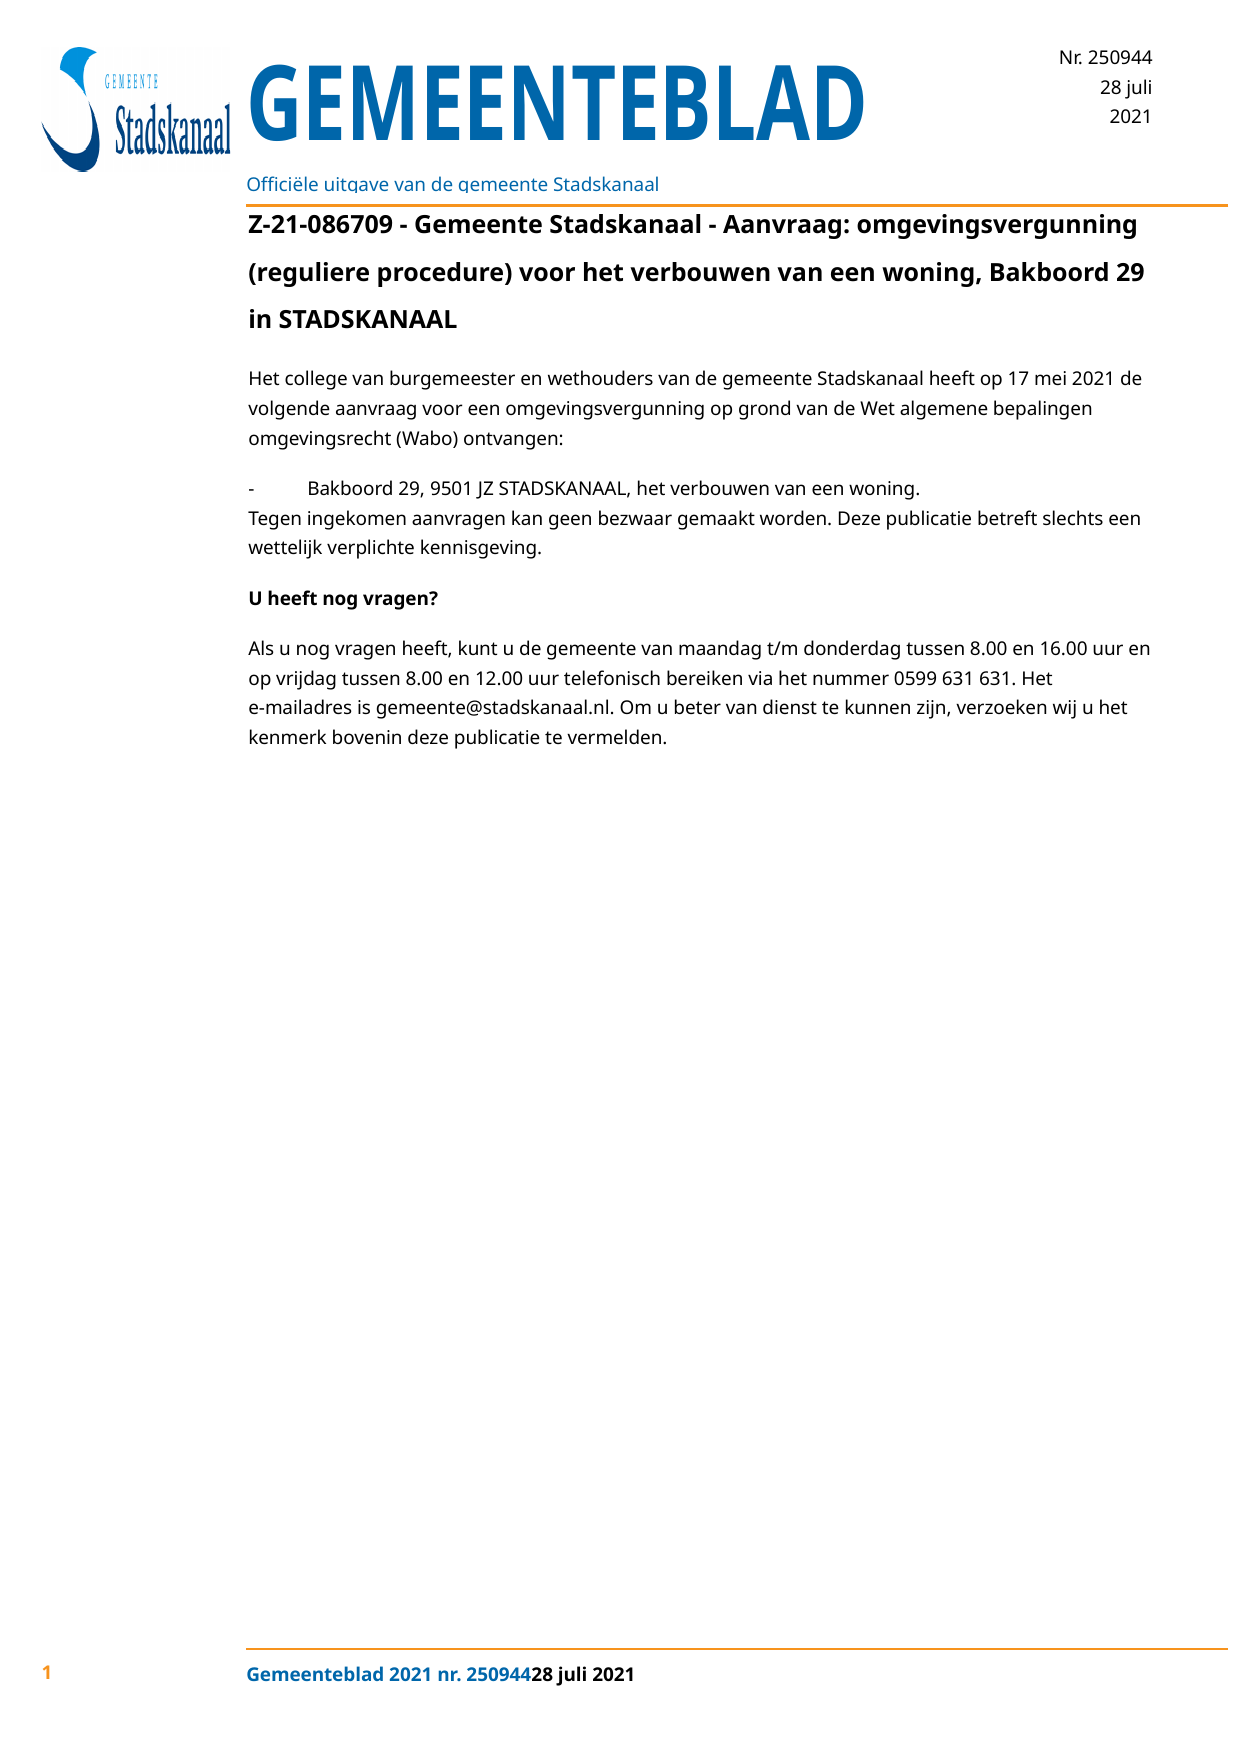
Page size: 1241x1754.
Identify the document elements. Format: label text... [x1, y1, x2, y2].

list Bakboord 29, 9501 JZ STADSKANAAL, het verbouwen van een woning. [248, 475, 1152, 501]
text Tegen ingekomen aanvragen kan geen bezwaar gemaakt worden. Deze publicatie betreft slechts een wettelijk verplichte kennisgeving. [248, 505, 1152, 560]
text Z-21-086709 - Gemeente Stadskanaal - Aanvraag: omgevingsvergunning (reguliere procedure) voor het verbouwen van een woning, Bakboord 29 in STADSKANAAL [248, 207, 1152, 336]
text Als u nog vragen heeft, kunt u de gemeente van maandag t/m donderdag tussen 8.00 en 16.00 uur en op vrijdag tussen 8.00 en 12.00 uur telefonisch bereiken via het nummer 0599 631 631. Het e‑mailadres is gemeente@stadskanaal.nl. Om u beter van dienst te kunnen zijn, verzoeken wij u het kenmerk bovenin deze publicatie te vermelden. [248, 635, 1152, 749]
text Het college van burgemeester en wethouders van de gemeente Stadskanaal heeft op 17 mei 2021 de volgende aanvraag voor een omgevingsvergunning op grond van de Wet algemene bepalingen omgevingsrecht (Wabo) ontvangen: [248, 366, 1152, 450]
text U heeft nog vragen? [248, 585, 1152, 610]
picture [41, 47, 231, 172]
